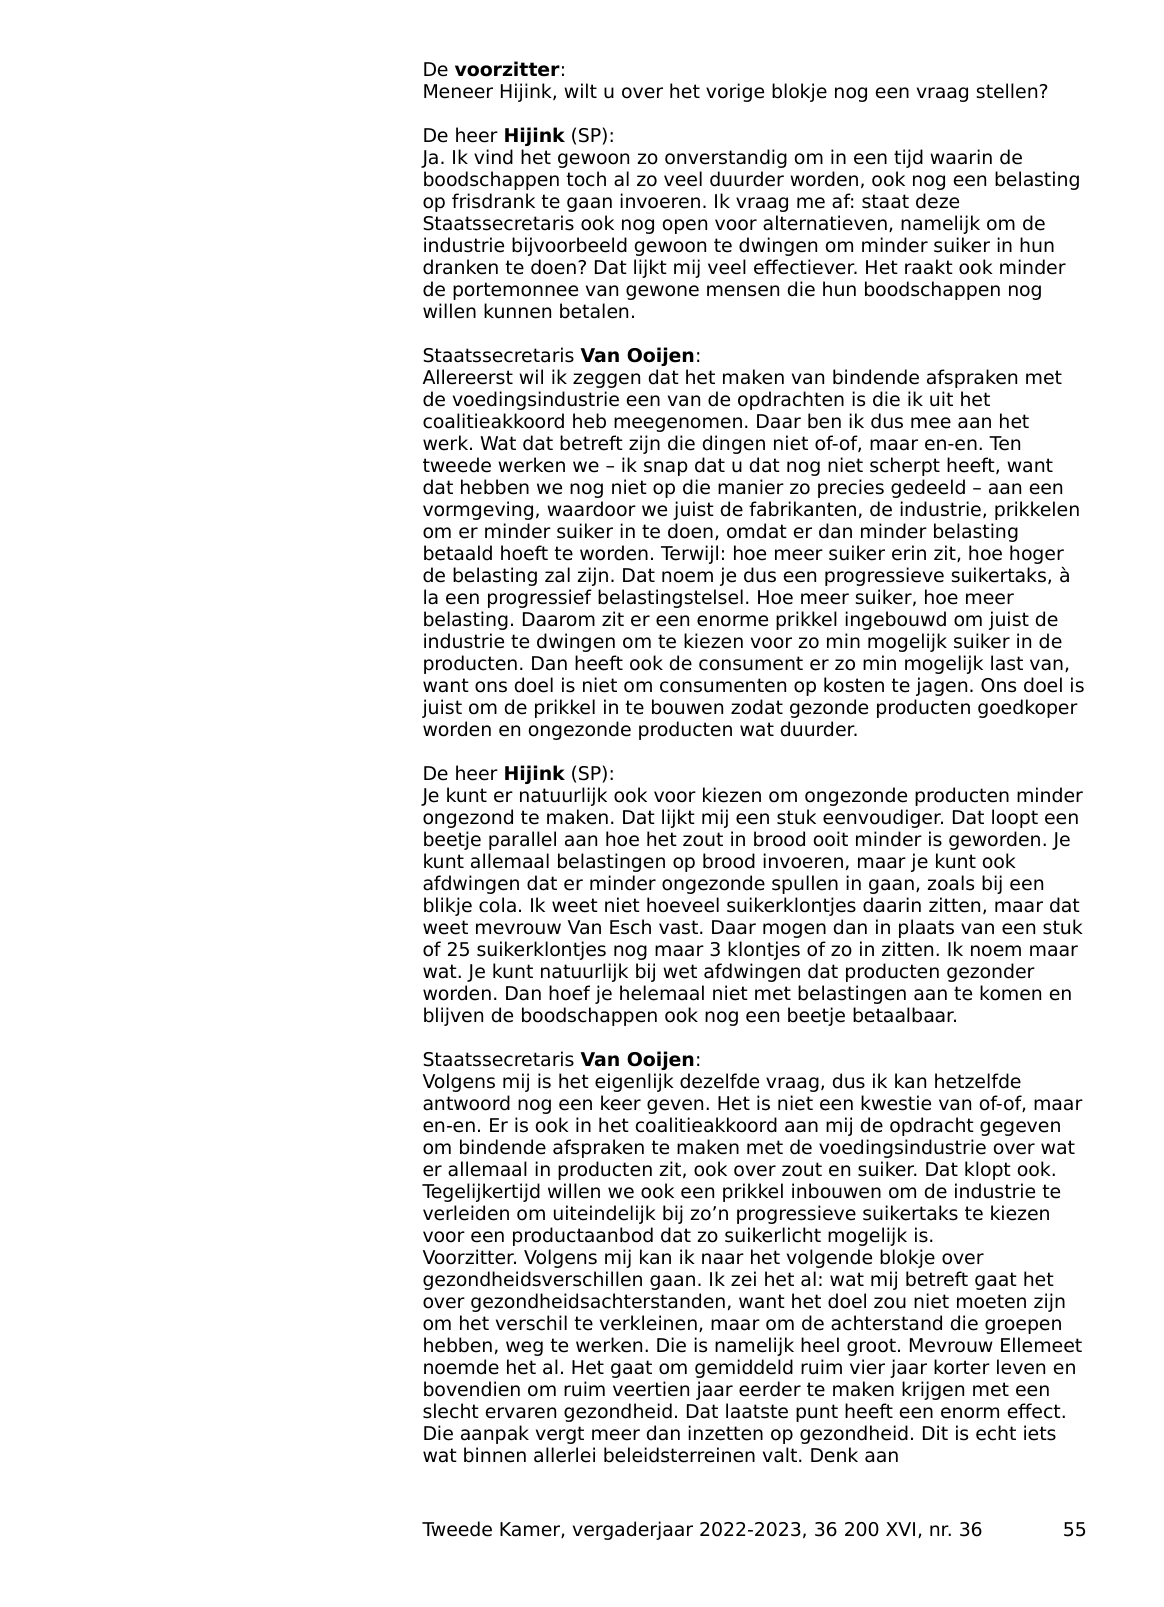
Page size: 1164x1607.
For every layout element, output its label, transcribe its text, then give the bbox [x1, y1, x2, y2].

text De heer Hijink (SP): [422, 125, 1087, 147]
text Je kunt er natuurlijk ook voor kiezen om ongezonde producten minder ongezond te maken. Dat lijkt mij een stuk eenvoudiger. Dat loopt een beetje parallel aan hoe het zout in brood ooit minder is geworden. Je kunt allemaal belastingen op brood invoeren, maar je kunt ook afdwingen dat er minder ongezonde spullen in gaan, zoals bij een blikje cola. Ik weet niet hoeveel suikerklontjes daarin zitten, maar dat weet mevrouw Van Esch vast. Daar mogen dan in plaats van een stuk of 25 suikerklontjes nog maar 3 klontjes of zo in zitten. Ik noem maar wat. Je kunt natuurlijk bij wet afdwingen dat producten gezonder worden. Dan hoef je helemaal niet met belastingen aan te komen en blijven de boodschappen ook nog een beetje betaalbaar. [422, 785, 1087, 1027]
text De voorzitter: [422, 59, 1087, 81]
text Allereerst wil ik zeggen dat het maken van bindende afspraken met de voedingsindustrie een van de opdrachten is die ik uit het coalitieakkoord heb meegenomen. Daar ben ik dus mee aan het werk. Wat dat betreft zijn die dingen niet of-of, maar en-en. Ten tweede werken we – ik snap dat u dat nog niet scherpt heeft, want dat hebben we nog niet op die manier zo precies gedeeld – aan een vormgeving, waardoor we juist de fabrikanten, de industrie, prikkelen om er minder suiker in te doen, omdat er dan minder belasting betaald hoeft te worden. Terwijl: hoe meer suiker erin zit, hoe hoger de belasting zal zijn. Dat noem je dus een progressieve suikertaks, à la een progressief belastingstelsel. Hoe meer suiker, hoe meer belasting. Daarom zit er een enorme prikkel ingebouwd om juist de industrie te dwingen om te kiezen voor zo min mogelijk suiker in de producten. Dan heeft ook de consument er zo min mogelijk last van, want ons doel is niet om consumenten op kosten te jagen. Ons doel is juist om de prikkel in te bouwen zodat gezonde producten goedkoper worden en ongezonde producten wat duurder. [422, 367, 1087, 741]
text Staatssecretaris Van Ooijen: [422, 1049, 1087, 1071]
text Voorzitter. Volgens mij kan ik naar het volgende blokje over gezondheidsverschillen gaan. Ik zei het al: wat mij betreft gaat het over gezondheidsachterstanden, want het doel zou niet moeten zijn om het verschil te verkleinen, maar om de achterstand die groepen hebben, weg te werken. Die is namelijk heel groot. Mevrouw Ellemeet noemde het al. Het gaat om gemiddeld ruim vier jaar korter leven en bovendien om ruim veertien jaar eerder te maken krijgen met een slecht ervaren gezondheid. Dat laatste punt heeft een enorm effect. Die aanpak vergt meer dan inzetten op gezondheid. Dit is echt iets wat binnen allerlei beleidsterreinen valt. Denk aan [422, 1247, 1087, 1467]
text Meneer Hijink, wilt u over het vorige blokje nog een vraag stellen? [422, 81, 1087, 103]
text De heer Hijink (SP): [422, 763, 1087, 785]
text Volgens mij is het eigenlijk dezelfde vraag, dus ik kan hetzelfde antwoord nog een keer geven. Het is niet een kwestie van of-of, maar en-en. Er is ook in het coalitieakkoord aan mij de opdracht gegeven om bindende afspraken te maken met de voedingsindustrie over wat er allemaal in producten zit, ook over zout en suiker. Dat klopt ook. Tegelijkertijd willen we ook een prikkel inbouwen om de industrie te verleiden om uiteindelijk bij zo’n progressieve suikertaks te kiezen voor een productaanbod dat zo suikerlicht mogelijk is. [422, 1071, 1087, 1247]
text Ja. Ik vind het gewoon zo onverstandig om in een tijd waarin de boodschappen toch al zo veel duurder worden, ook nog een belasting op frisdrank te gaan invoeren. Ik vraag me af: staat deze Staatssecretaris ook nog open voor alternatieven, namelijk om de industrie bijvoorbeeld gewoon te dwingen om minder suiker in hun dranken te doen? Dat lijkt mij veel effectiever. Het raakt ook minder de portemonnee van gewone mensen die hun boodschappen nog willen kunnen betalen. [422, 147, 1087, 323]
text Staatssecretaris Van Ooijen: [422, 345, 1087, 367]
